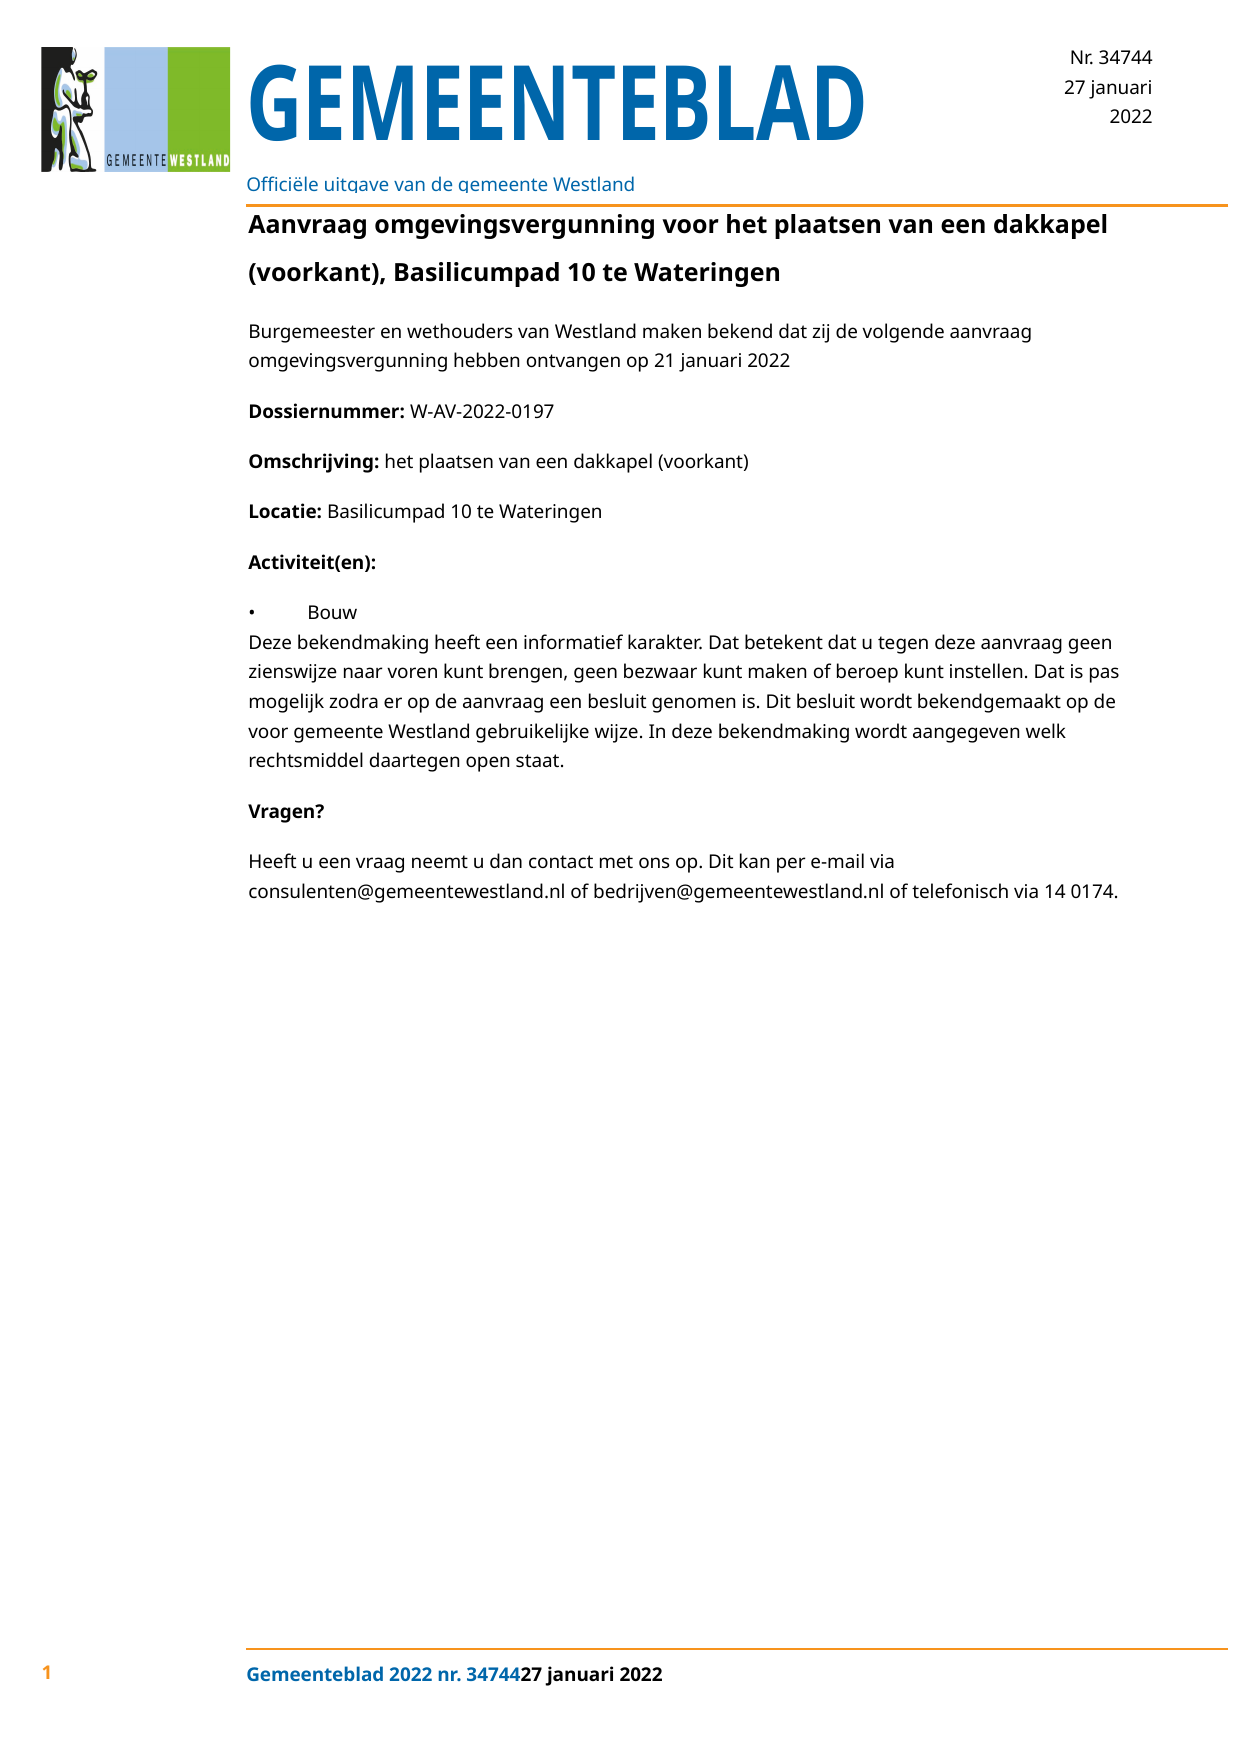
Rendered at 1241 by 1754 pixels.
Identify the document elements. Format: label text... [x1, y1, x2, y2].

list Bouw [248, 599, 1152, 625]
picture [41, 47, 231, 172]
text Aanvraag omgevingsvergunning voor het plaatsen van een dakkapel (voorkant), Basilicumpad 10 te Wateringen [248, 207, 1152, 288]
text Locatie: Basilicumpad 10 te Wateringen [248, 499, 1152, 524]
text Deze bekendmaking heeft een informatief karakter. Dat betekent dat u tegen deze aanvraag geen zienswijze naar voren kunt brengen, geen bezwaar kunt maken of beroep kunt instellen. Dat is pas mogelijk zodra er op de aanvraag een besluit genomen is. Dit besluit wordt bekendgemaakt op de voor gemeente Westland gebruikelijke wijze. In deze bekendmaking wordt aangegeven welk rechtsmiddel daartegen open staat. [248, 629, 1152, 773]
text Vragen? [248, 798, 1152, 824]
text Dossiernummer: W-AV-2022-0197 [248, 398, 1152, 424]
text Activiteit(en): [248, 549, 1152, 575]
text Burgemeester en wethouders van Westland maken bekend dat zij de volgende aanvraag omgevingsvergunning hebben ontvangen op 21 januari 2022 [248, 318, 1152, 373]
text Heeft u een vraag neemt u dan contact met ons op. Dit kan per e-mail via consulenten@gemeentewestland.nl of bedrijven@gemeentewestland.nl of telefonisch via 14 0174. [248, 848, 1152, 904]
text Omschrijving: het plaatsen van een dakkapel (voorkant) [248, 448, 1152, 474]
